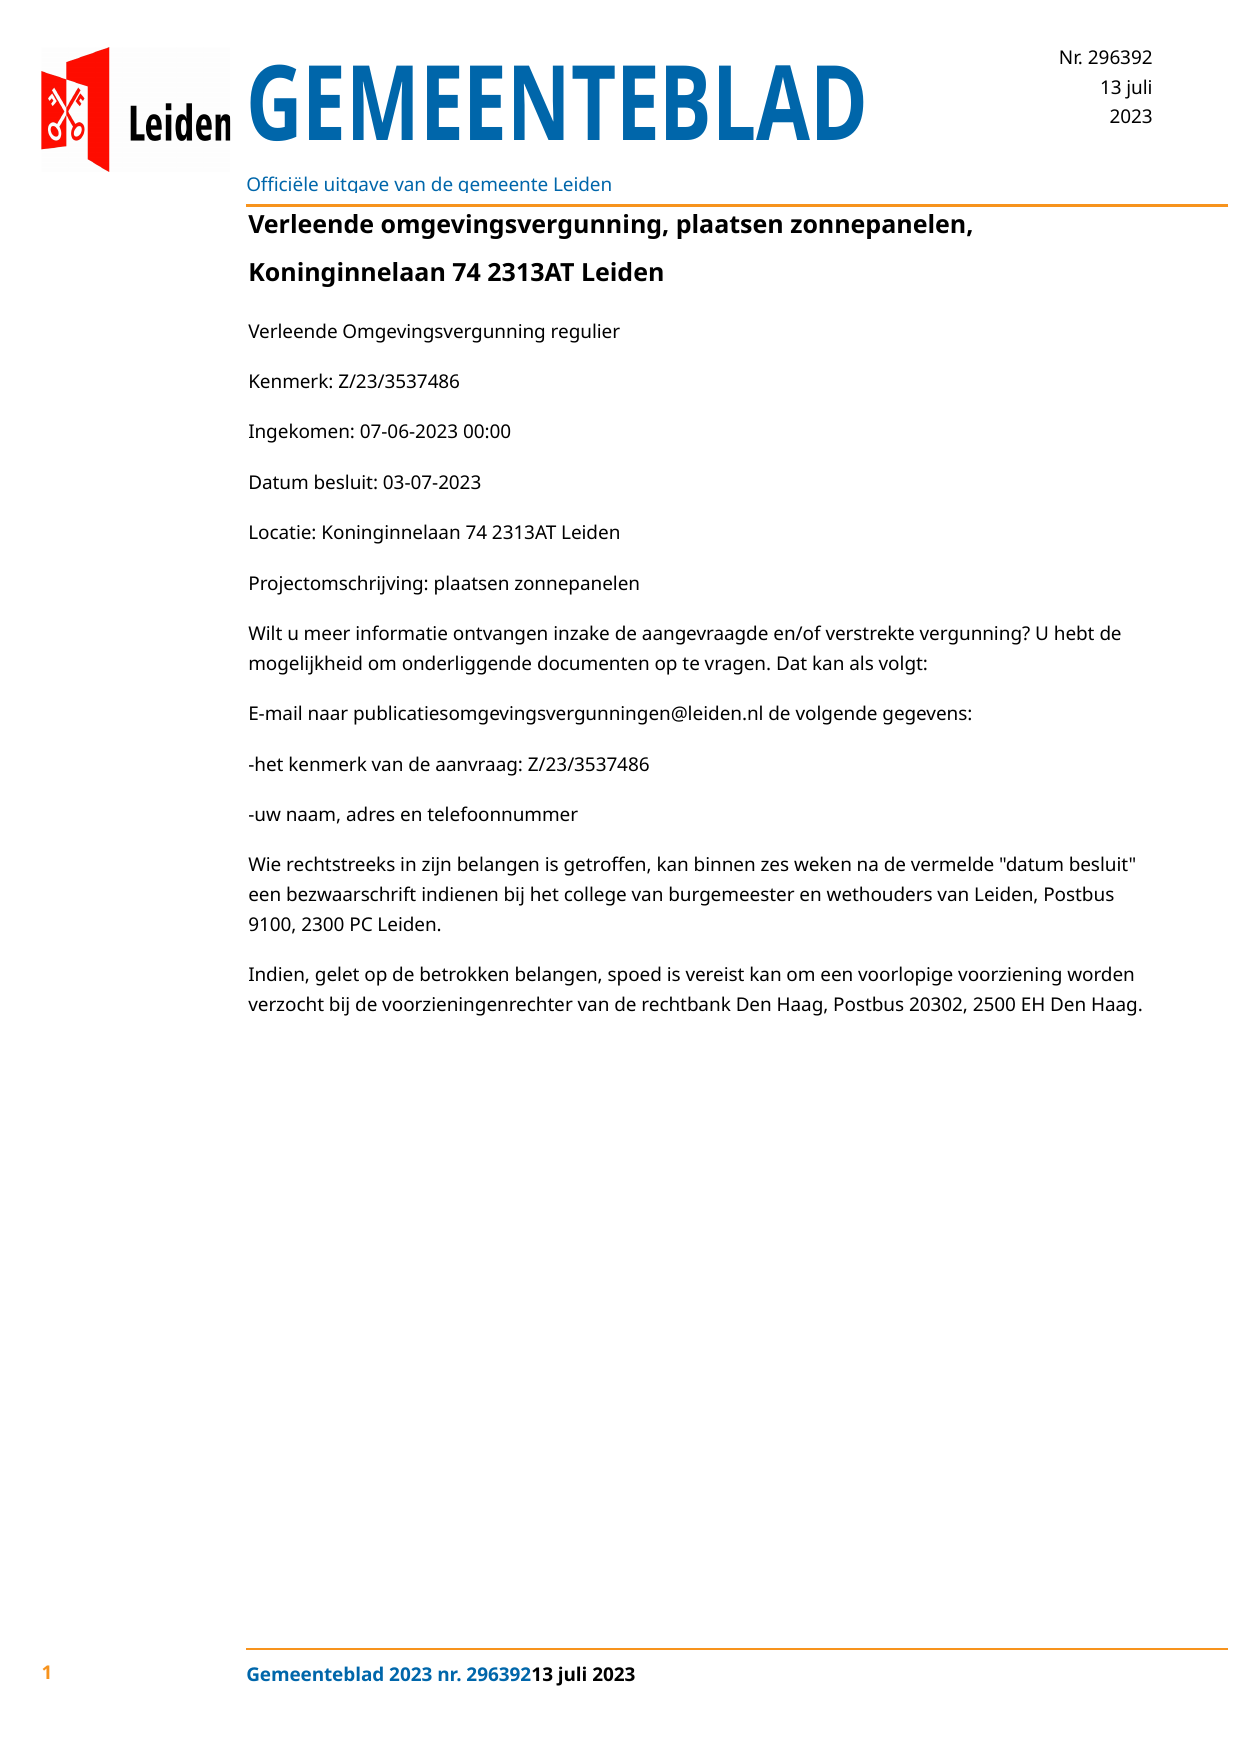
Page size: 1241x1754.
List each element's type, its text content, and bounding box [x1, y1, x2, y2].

text Locatie: Koninginnelaan 74 2313AT Leiden [248, 519, 1152, 545]
text Verleende omgevingsvergunning, plaatsen zonnepanelen, Koninginnelaan 74 2313AT Leiden [248, 207, 1152, 288]
text Datum besluit: 03-07-2023 [248, 469, 1152, 495]
text Kenmerk: Z/23/3537486 [248, 368, 1152, 394]
picture [41, 47, 231, 172]
text Wie rechtstreeks in zijn belangen is getroffen, kan binnen zes weken na de vermelde "datum besluit" een bezwaarschrift indienen bij het college van burgemeester en wethouders van Leiden, Postbus 9100, 2300 PC Leiden. [248, 852, 1152, 937]
text Projectomschrijving: plaatsen zonnepanelen [248, 570, 1152, 596]
text E-mail naar publicatiesomgevingsvergunningen@leiden.nl de volgende gegevens: [248, 700, 1152, 726]
text Verleende Omgevingsvergunning regulier [248, 318, 1152, 344]
text -het kenmerk van de aanvraag: Z/23/3537486 [248, 751, 1152, 777]
text Indien, gelet op de betrokken belangen, spoed is vereist kan om een voorlopige voorziening worden verzocht bij de voorzieningenrechter van de rechtbank Den Haag, Postbus 20302, 2500 EH Den Haag. [248, 961, 1152, 1017]
text -uw naam, adres en telefoonnummer [248, 801, 1152, 827]
text Ingekomen: 07-06-2023 00:00 [248, 419, 1152, 444]
text Wilt u meer informatie ontvangen inzake de aangevraagde en/of verstrekte vergunning? U hebt de mogelijkheid om onderliggende documenten op te vragen. Dat kan als volgt: [248, 620, 1152, 676]
